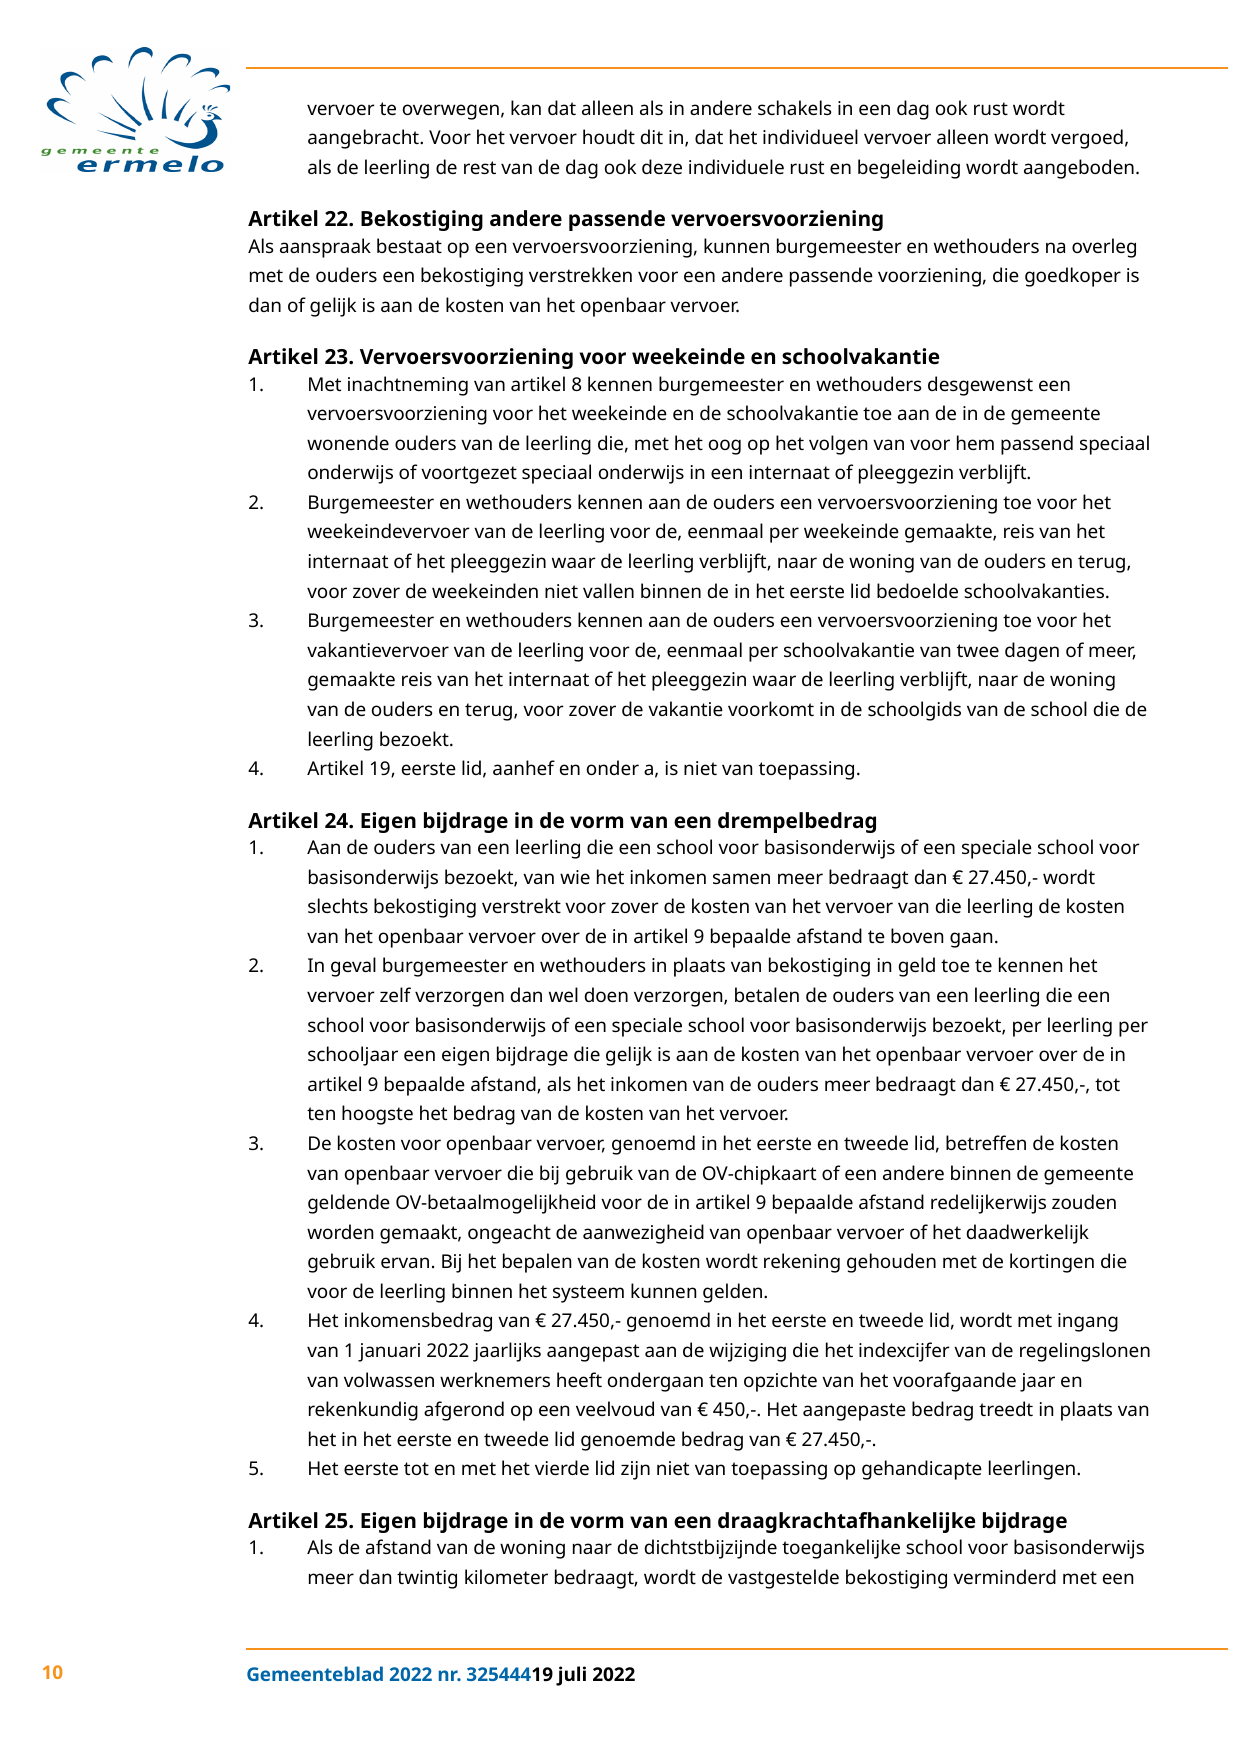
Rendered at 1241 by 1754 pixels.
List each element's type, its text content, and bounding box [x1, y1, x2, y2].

list Burgemeester en wethouders kennen aan de ouders een vervoersvoorziening toe voor het weekeindevervoer van de leerling voor de, eenmaal per weekeinde gemaakte, reis van het internaat of het pleeggezin waar de leerling verblijft, naar de woning van de ouders en terug, voor zover de weekeinden niet vallen binnen de in het eerste lid bedoelde schoolvakanties. [248, 489, 1152, 604]
text Artikel 24. Eigen bijdrage in de vorm van een drempelbedrag [248, 806, 1152, 834]
text Als aanspraak bestaat op een vervoersvoorziening, kunnen burgemeester en wethouders na overleg met de ouders een bekostiging verstrekken voor een andere passende voorziening, die goedkoper is dan of gelijk is aan de kosten van het openbaar vervoer. [248, 233, 1152, 318]
text Artikel 25. Eigen bijdrage in de vorm van een draagkrachtafhankelijke bijdrage [248, 1506, 1152, 1534]
list Aan de ouders van een leerling die een school voor basisonderwijs of een speciale school voor basisonderwijs bezoekt, van wie het inkomen samen meer bedraagt dan € 27.450,- wordt slechts bekostiging verstrekt voor zover de kosten van het vervoer van die leerling de kosten van het openbaar vervoer over de in artikel 9 bepaalde afstand te boven gaan. [248, 834, 1152, 949]
list Het inkomensbedrag van € 27.450,- genoemd in het eerste en tweede lid, wordt met ingang van 1 januari 2022 jaarlijks aangepast aan de wijziging die het indexcijfer van de regelingslonen van volwassen werknemers heeft ondergaan ten opzichte van het voorafgaande jaar en rekenkundig afgerond op een veelvoud van € 450,-. Het aangepaste bedrag treedt in plaats van het in het eerste en tweede lid genoemde bedrag van € 27.450,-. [248, 1308, 1152, 1452]
list Artikel 19, eerste lid, aanhef en onder a, is niet van toepassing. [248, 755, 1152, 781]
text Artikel 22. Bekostiging andere passende vervoersvoorziening [248, 204, 1152, 233]
list Met inachtneming van artikel 8 kennen burgemeester en wethouders desgewenst een vervoersvoorziening voor het weekeinde en de schoolvakantie toe aan de in de gemeente wonende ouders van de leerling die, met het oog op het volgen van voor hem passend speciaal onderwijs of voortgezet speciaal onderwijs in een internaat of pleeggezin verblijft. [248, 371, 1152, 485]
list Als de afstand van de woning naar de dichtstbijzijnde toegankelijke school voor basisonderwijs meer dan twintig kilometer bedraagt, wordt de vastgestelde bekostiging verminderd met een [248, 1534, 1152, 1590]
text Artikel 23. Vervoersvoorziening voor weekeinde en schoolvakantie [248, 342, 1152, 371]
list Het eerste tot en met het vierde lid zijn niet van toepassing op gehandicapte leerlingen. [248, 1456, 1152, 1481]
list De kosten voor openbaar vervoer, genoemd in het eerste en tweede lid, betreffen de kosten van openbaar vervoer die bij gebruik van de OV-chipkaart of een andere binnen de gemeente geldende OV-betaalmogelijkheid voor de in artikel 9 bepaalde afstand redelijkerwijs zouden worden gemaakt, ongeacht de aanwezigheid van openbaar vervoer of het daadwerkelijk gebruik ervan. Bij het bepalen van de kosten wordt rekening gehouden met de kortingen die voor de leerling binnen het systeem kunnen gelden. [248, 1130, 1152, 1304]
picture [41, 47, 231, 172]
list vervoer te overwegen, kan dat alleen als in andere schakels in een dag ook rust wordt aangebracht. Voor het vervoer houdt dit in, dat het individueel vervoer alleen wordt vergoed, als de leerling de rest van de dag ook deze individuele rust en begeleiding wordt aangeboden. [248, 95, 1152, 180]
list In geval burgemeester en wethouders in plaats van bekostiging in geld toe te kennen het vervoer zelf verzorgen dan wel doen verzorgen, betalen de ouders van een leerling die een school voor basisonderwijs of een speciale school voor basisonderwijs bezoekt, per leerling per schooljaar een eigen bijdrage die gelijk is aan de kosten van het openbaar vervoer over de in artikel 9 bepaalde afstand, als het inkomen van de ouders meer bedraagt dan € 27.450,-, tot ten hoogste het bedrag van de kosten van het vervoer. [248, 953, 1152, 1126]
list Burgemeester en wethouders kennen aan de ouders een vervoersvoorziening toe voor het vakantievervoer van de leerling voor de, eenmaal per schoolvakantie van twee dagen of meer, gemaakte reis van het internaat of het pleeggezin waar de leerling verblijft, naar de woning van de ouders en terug, voor zover de vakantie voorkomt in de schoolgids van de school die de leerling bezoekt. [248, 607, 1152, 752]
